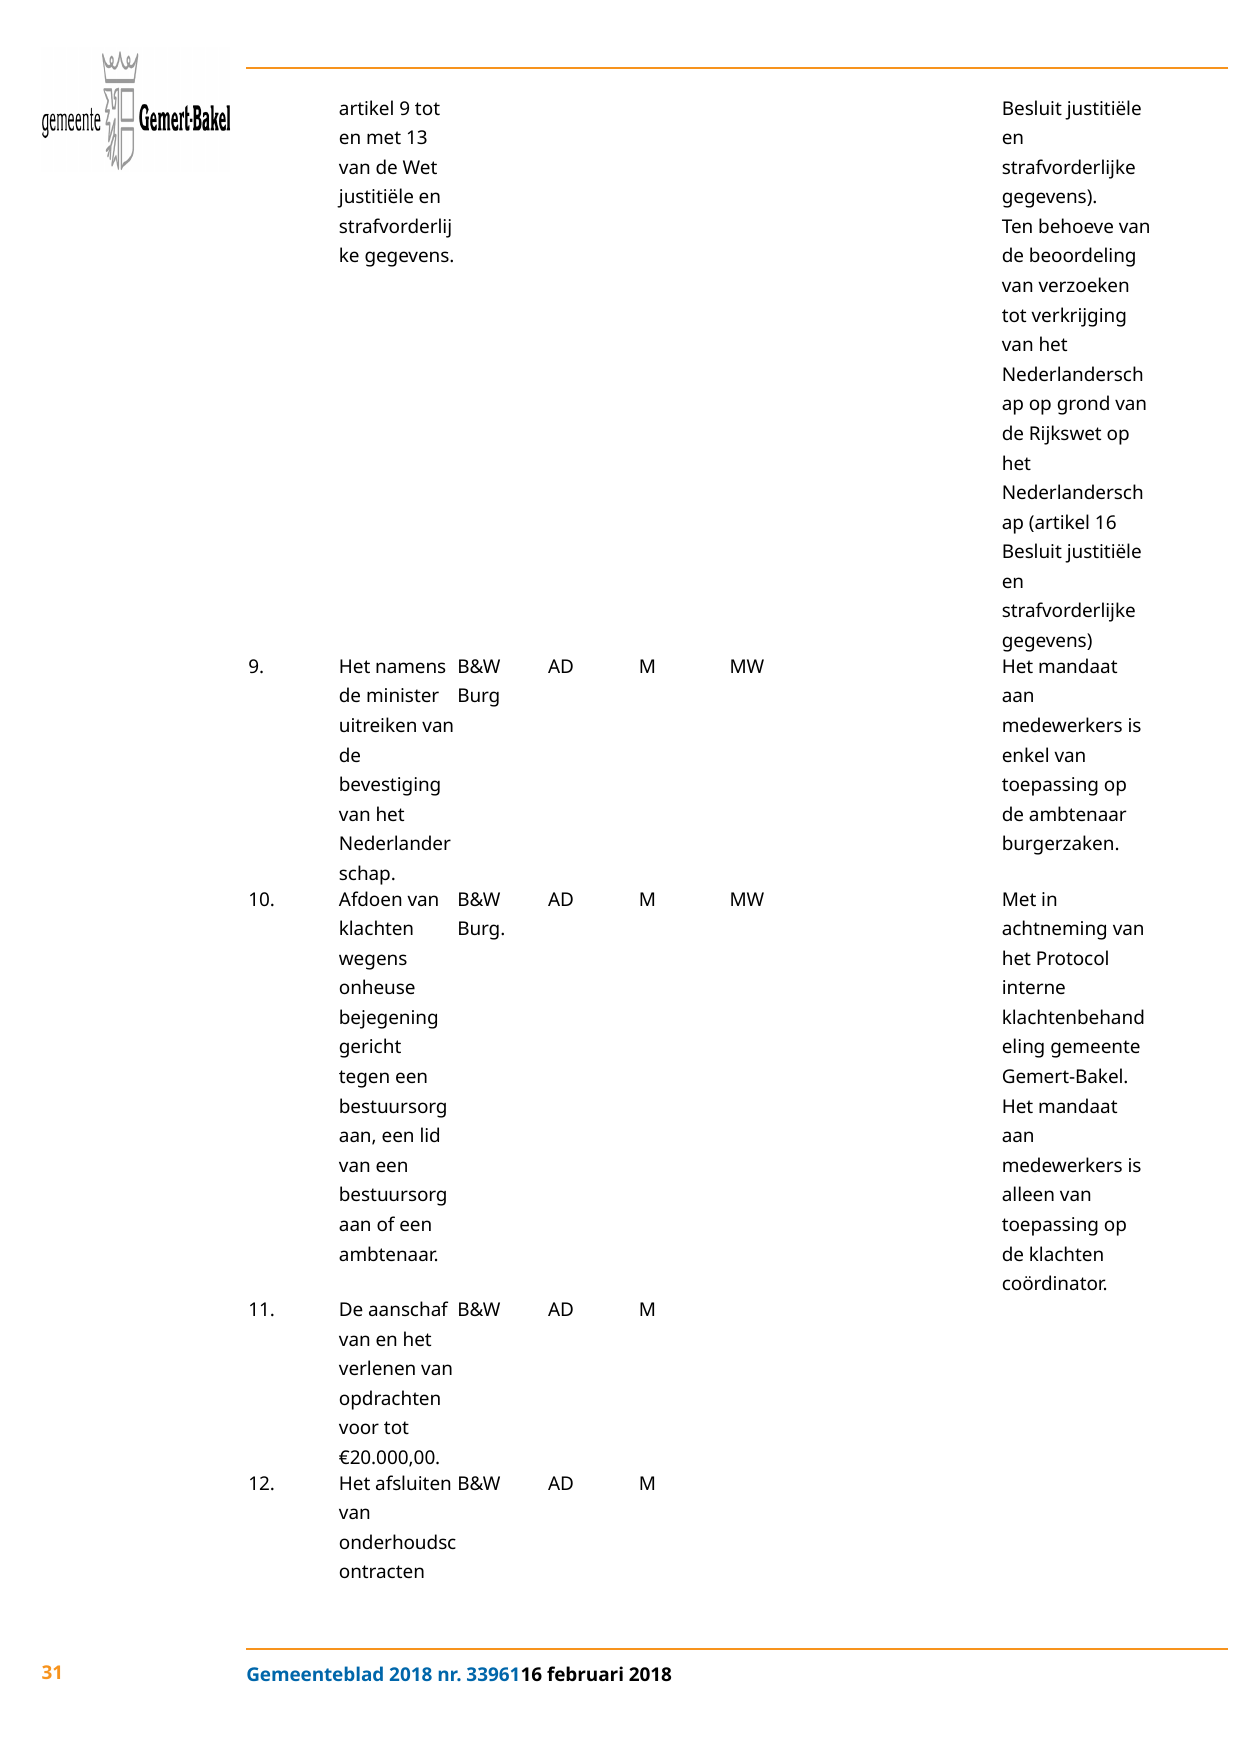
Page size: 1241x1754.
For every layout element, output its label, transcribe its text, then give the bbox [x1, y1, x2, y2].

table_cell B&W [457, 1296, 548, 1470]
table_cell [820, 95, 911, 653]
table_cell [729, 1470, 820, 1584]
picture [41, 47, 231, 172]
table_cell artikel 9 tot en met 13 van de Wet justitiële en strafvorderlijke gegevens. [339, 95, 457, 653]
table_cell B&W Burg. [457, 886, 548, 1296]
table_cell Het afsluiten van onderhoudscontracten [339, 1470, 457, 1584]
table_cell 9. [248, 653, 339, 886]
table_cell MW [729, 653, 820, 886]
table_cell B&W Burg [457, 653, 548, 886]
table_cell Het namens de minister uitreiken van de bevestiging van het Nederlanderschap. [339, 653, 457, 886]
table_cell [820, 653, 911, 886]
table_cell [639, 95, 729, 653]
table_cell 12. [248, 1470, 339, 1584]
table_cell De aanschaf van en het verlenen van opdrachten voor tot €20.000,00. [339, 1296, 457, 1470]
table_cell [820, 1296, 911, 1470]
table_cell [729, 95, 820, 653]
table_cell Met in achtneming van het Protocol interne klachtenbehandeling gemeente Gemert-Bakel. Het mandaat aan medewerkers is alleen van toepassing op de klachten coördinator. [1002, 886, 1152, 1296]
table_cell M [639, 1296, 729, 1470]
table_cell M [639, 653, 729, 886]
table_cell [911, 1470, 1002, 1584]
table_cell [1002, 1470, 1152, 1584]
table_cell AD [548, 1296, 639, 1470]
table_cell [457, 95, 548, 653]
table_cell [548, 95, 639, 653]
table_cell MW [729, 886, 820, 1296]
table_cell Besluit justitiële en strafvorderlijke gegevens). Ten behoeve van de beoordeling van verzoeken tot verkrijging van het Nederlanderschap op grond van de Rijkswet op het Nederlanderschap (artikel 16 Besluit justitiële en strafvorderlijke gegevens) [1002, 95, 1152, 653]
table_cell AD [548, 653, 639, 886]
table_cell [911, 886, 1002, 1296]
table_cell [248, 95, 339, 653]
table_cell [729, 1296, 820, 1470]
table_cell Het mandaat aan medewerkers is enkel van toepassing op de ambtenaar burgerzaken. [1002, 653, 1152, 886]
table_cell [911, 1296, 1002, 1470]
table_cell M [639, 886, 729, 1296]
table_cell M [639, 1470, 729, 1584]
table_cell [911, 653, 1002, 886]
table_cell [820, 886, 911, 1296]
table_cell B&W [457, 1470, 548, 1584]
table_cell 10. [248, 886, 339, 1296]
table_cell [820, 1470, 911, 1584]
table_cell AD [548, 1470, 639, 1584]
table_cell 11. [248, 1296, 339, 1470]
table_cell AD [548, 886, 639, 1296]
table_cell Afdoen van klachten wegens onheuse bejegening gericht tegen een bestuursorgaan, een lid van een bestuursorgaan of een ambtenaar. [339, 886, 457, 1296]
table_cell [1002, 1296, 1152, 1470]
table_cell [911, 95, 1002, 653]
